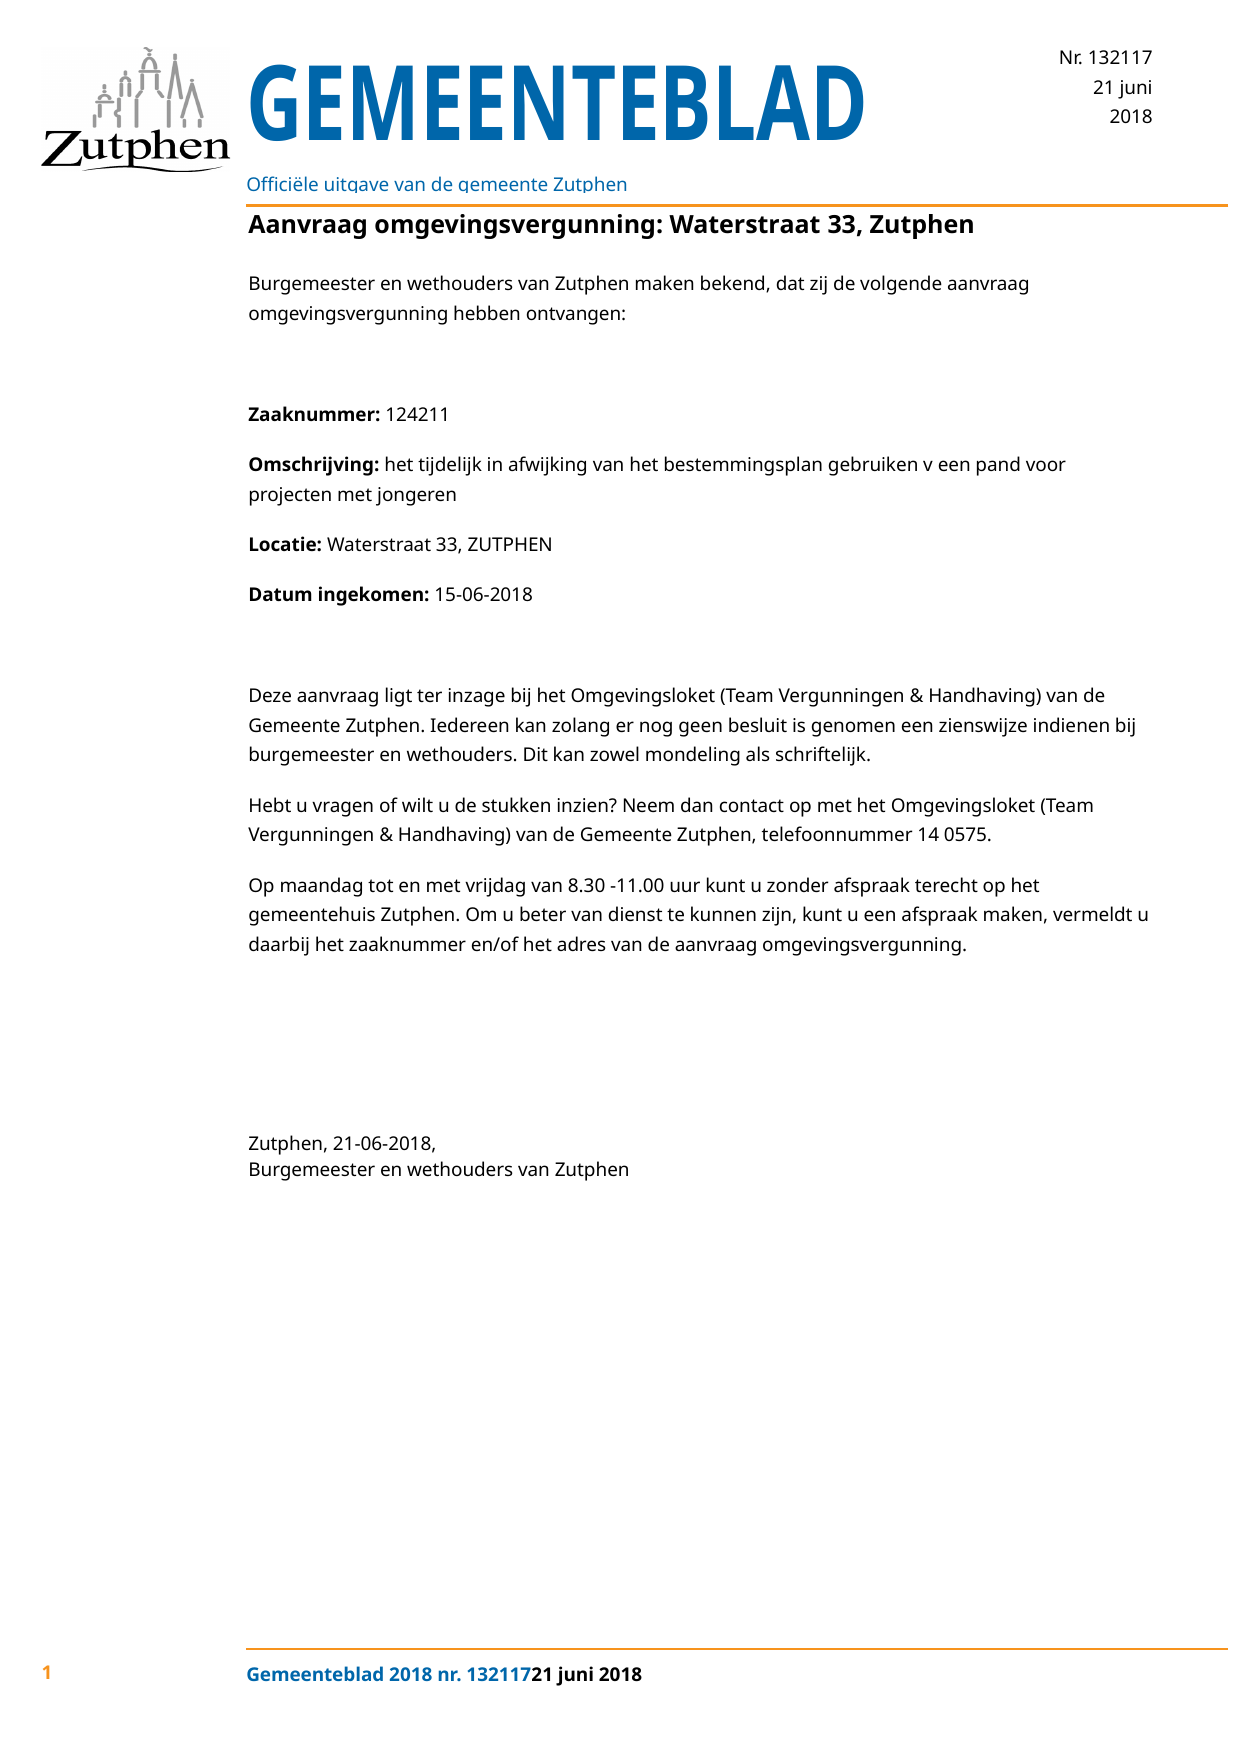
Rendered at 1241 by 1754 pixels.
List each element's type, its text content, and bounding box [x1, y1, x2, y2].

text Op maandag tot en met vrijdag van 8.30 -11.00 uur kunt u zonder afspraak terecht op het gemeentehuis Zutphen. Om u beter van dienst te kunnen zijn, kunt u een afspraak maken, vermeldt u daarbij het zaaknummer en/of het adres van de aanvraag omgevingsvergunning. [248, 872, 1152, 957]
text Deze aanvraag ligt ter inzage bij het Omgevingsloket (Team Vergunningen & Handhaving) van de Gemeente Zutphen. Iedereen kan zolang er nog geen besluit is genomen een zienswijze indienen bij burgemeester en wethouders. Dit kan zowel mondeling als schriftelijk. [248, 682, 1152, 767]
text Burgemeester en wethouders van Zutphen [248, 1156, 1152, 1182]
picture [41, 47, 231, 172]
text Omschrijving: het tijdelijk in afwijking van het bestemmingsplan gebruiken v een pand voor projecten met jongeren [248, 451, 1152, 506]
text Hebt u vragen of wilt u de stukken inzien? Neem dan contact op met het Omgevingsloket (Team Vergunningen & Handhaving) van de Gemeente Zutphen, telefoonnummer 14 0575. [248, 792, 1152, 847]
text Burgemeester en wethouders van Zutphen maken bekend, dat zij de volgende aanvraag omgevingsvergunning hebben ontvangen: [248, 270, 1152, 326]
text Locatie: Waterstraat 33, ZUTPHEN [248, 531, 1152, 557]
text Aanvraag omgevingsvergunning: Waterstraat 33, Zutphen [248, 207, 1152, 241]
text Zutphen, 21-06-2018, [248, 1130, 1152, 1156]
text Datum ingekomen: 15-06-2018 [248, 582, 1152, 607]
text Zaaknummer: 124211 [248, 401, 1152, 426]
